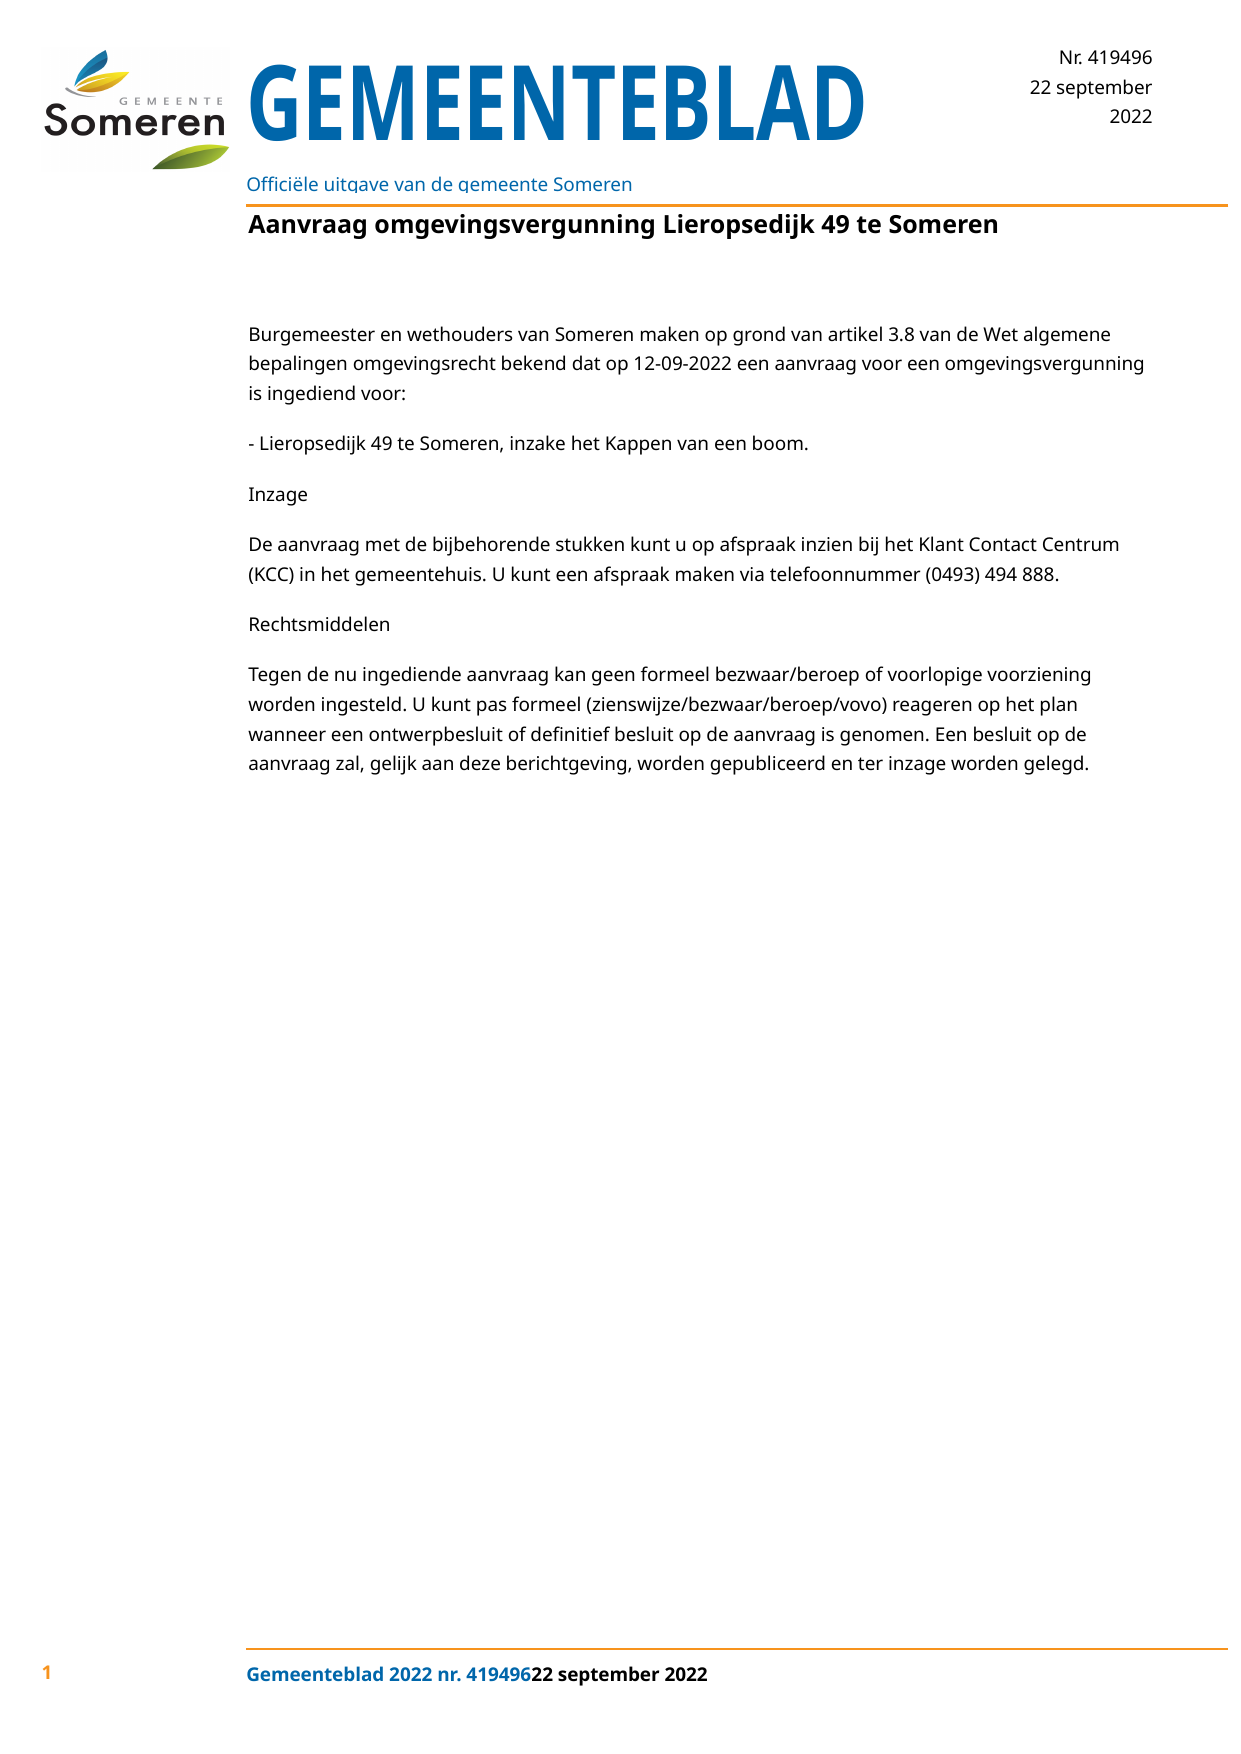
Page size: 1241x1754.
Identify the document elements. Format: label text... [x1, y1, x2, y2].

text Tegen de nu ingediende aanvraag kan geen formeel bezwaar/beroep of voorlopige voorziening worden ingesteld. U kunt pas formeel (zienswijze/bezwaar/beroep/vovo) reageren op het plan wanneer een ontwerpbesluit of definitief besluit op de aanvraag is genomen. Een besluit op de aanvraag zal, gelijk aan deze berichtgeving, worden gepubliceerd en ter inzage worden gelegd. [248, 662, 1152, 776]
text Burgemeester en wethouders van Someren maken op grond van artikel 3.8 van de Wet algemene bepalingen omgevingsrecht bekend dat op 12-09-2022 een aanvraag voor een omgevingsvergunning is ingediend voor: [248, 321, 1152, 406]
text De aanvraag met de bijbehorende stukken kunt u op afspraak inzien bij het Klant Contact Centrum (KCC) in het gemeentehuis. U kunt een afspraak maken via telefoonnummer (0493) 494 888. [248, 531, 1152, 586]
text - Lieropsedijk 49 te Someren, inzake het Kappen van een boom. [248, 430, 1152, 456]
text Inzage [248, 481, 1152, 506]
text Rechtsmiddelen [248, 611, 1152, 637]
text Aanvraag omgevingsvergunning Lieropsedijk 49 te Someren [248, 207, 1152, 241]
picture [41, 47, 231, 172]
